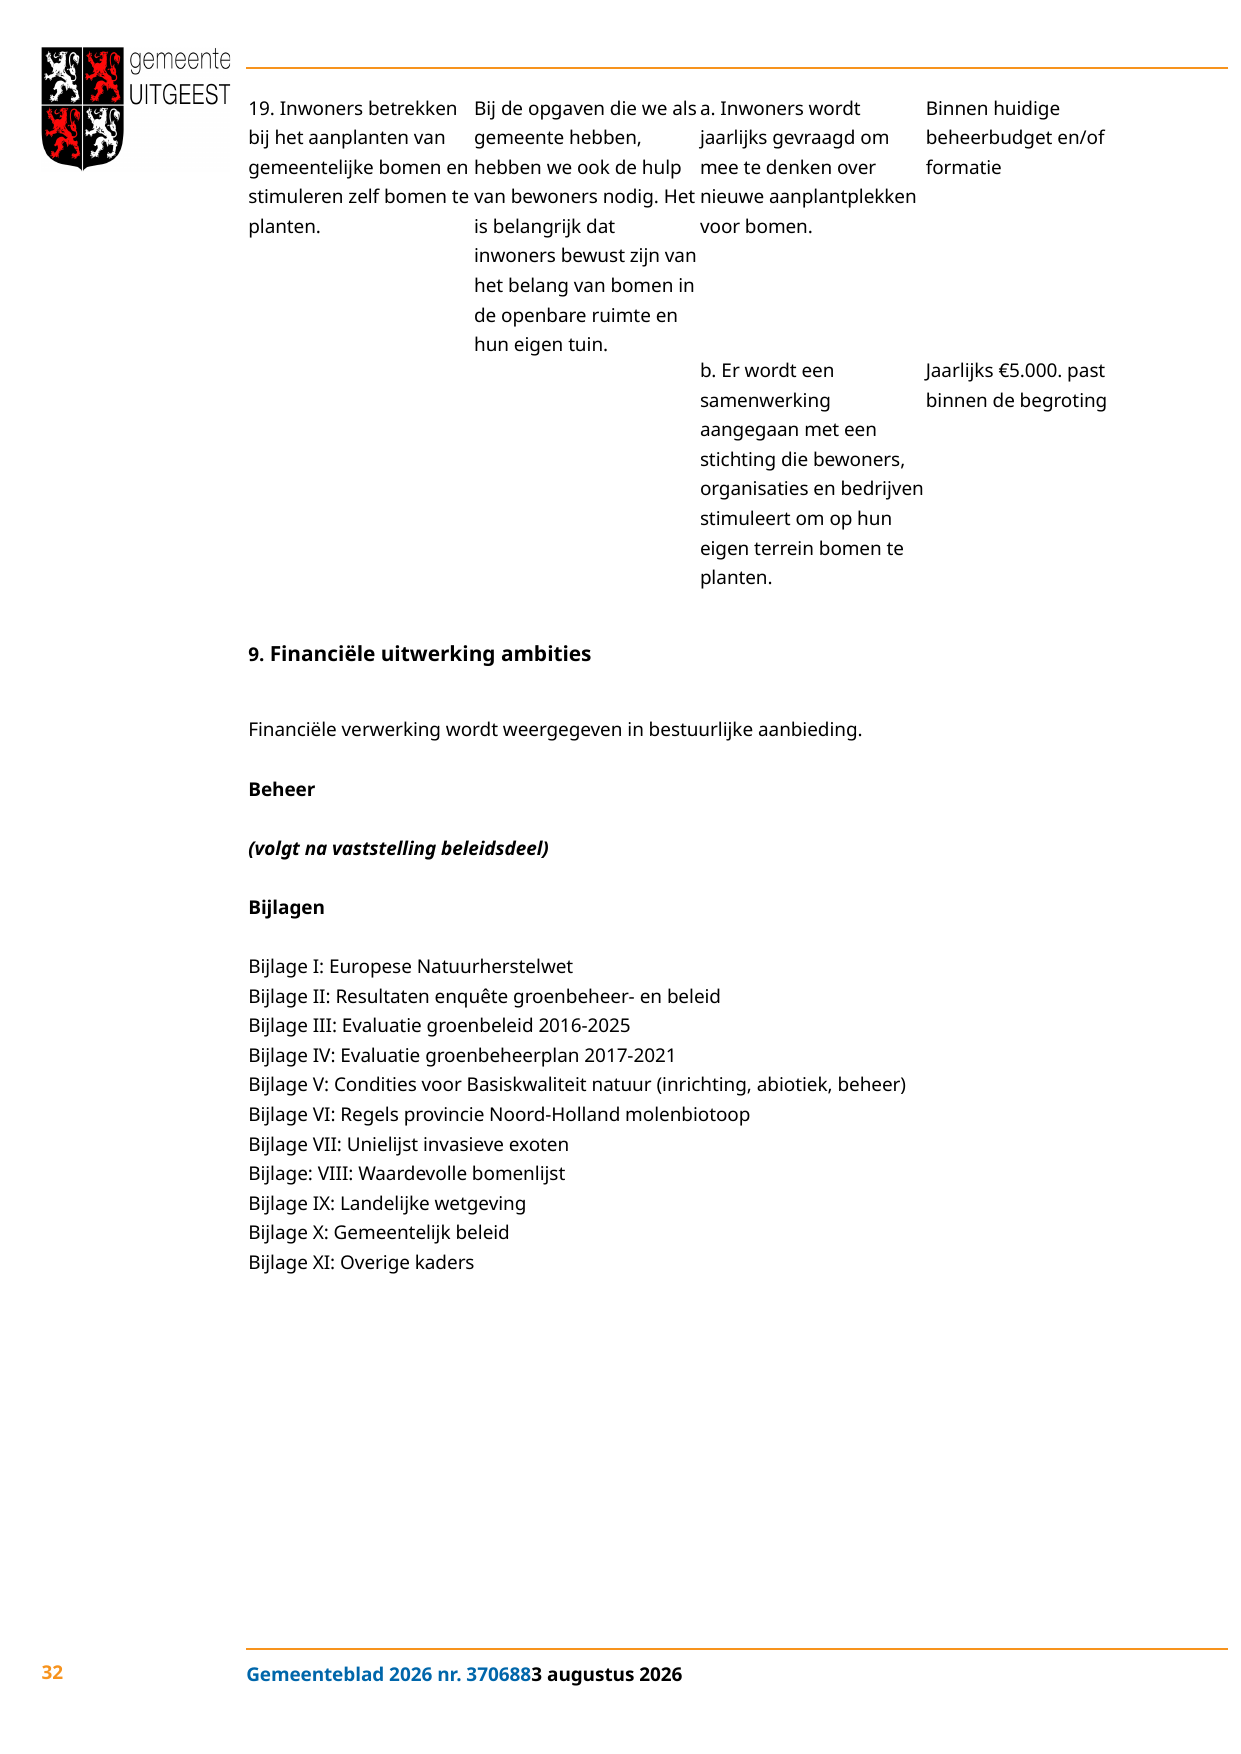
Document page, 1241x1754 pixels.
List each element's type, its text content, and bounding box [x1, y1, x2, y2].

table_cell Bij de opgaven die we als gemeente hebben, hebben we ook de hulp van bewoners nodig. Het is belangrijk dat inwoners bewust zijn van het belang van bomen in de openbare ruimte en hun eigen tuin. [474, 95, 700, 357]
text Bijlage XI: Overige kaders [248, 1249, 1152, 1275]
text Bijlagen [248, 894, 1152, 920]
text 9. Financiële uitwerking ambities [248, 639, 1152, 667]
text Bijlage III: Evaluatie groenbeleid 2016-2025 [248, 1012, 1152, 1038]
text Bijlage II: Resultaten enquête groenbeheer- en beleid [248, 983, 1152, 1008]
text Bijlage I: Europese Natuurherstelwet [248, 953, 1152, 979]
table_cell Jaarlijks €5.000. past binnen de begroting [926, 357, 1152, 590]
text Bijlage V: Condities voor Basiskwaliteit natuur (inrichting, abiotiek, beheer) [248, 1072, 1152, 1097]
text Bijlage VI: Regels provincie Noord-Holland molenbiotoop [248, 1101, 1152, 1127]
table_cell [474, 357, 700, 590]
table_cell 19. Inwoners betrekken bij het aanplanten van gemeentelijke bomen en stimuleren zelf bomen te planten. [248, 95, 474, 357]
text Bijlage VII: Unielijst invasieve exoten [248, 1131, 1152, 1156]
text Bijlage IV: Evaluatie groenbeheerplan 2017-2021 [248, 1042, 1152, 1068]
text (volgt na vaststelling beleidsdeel) [248, 835, 1152, 861]
text Beheer [248, 776, 1152, 801]
table_cell b. Er wordt een samenwerking aangegaan met een stichting die bewoners, organisaties en bedrijven stimuleert om op hun eigen terrein bomen te planten. [700, 357, 926, 590]
table_cell a. Inwoners wordt jaarlijks gevraagd om mee te denken over nieuwe aanplantplekken voor bomen. [700, 95, 926, 357]
table_cell Binnen huidige beheerbudget en/of formatie [926, 95, 1152, 357]
text Bijlage X: Gemeentelijk beleid [248, 1219, 1152, 1245]
table_cell [248, 357, 474, 590]
text Financiële verwerking wordt weergegeven in bestuurlijke aanbieding. [248, 717, 1152, 742]
text Bijlage: VIII: Waardevolle bomenlijst [248, 1160, 1152, 1186]
text Bijlage IX: Landelijke wetgeving [248, 1190, 1152, 1216]
picture [41, 47, 231, 172]
